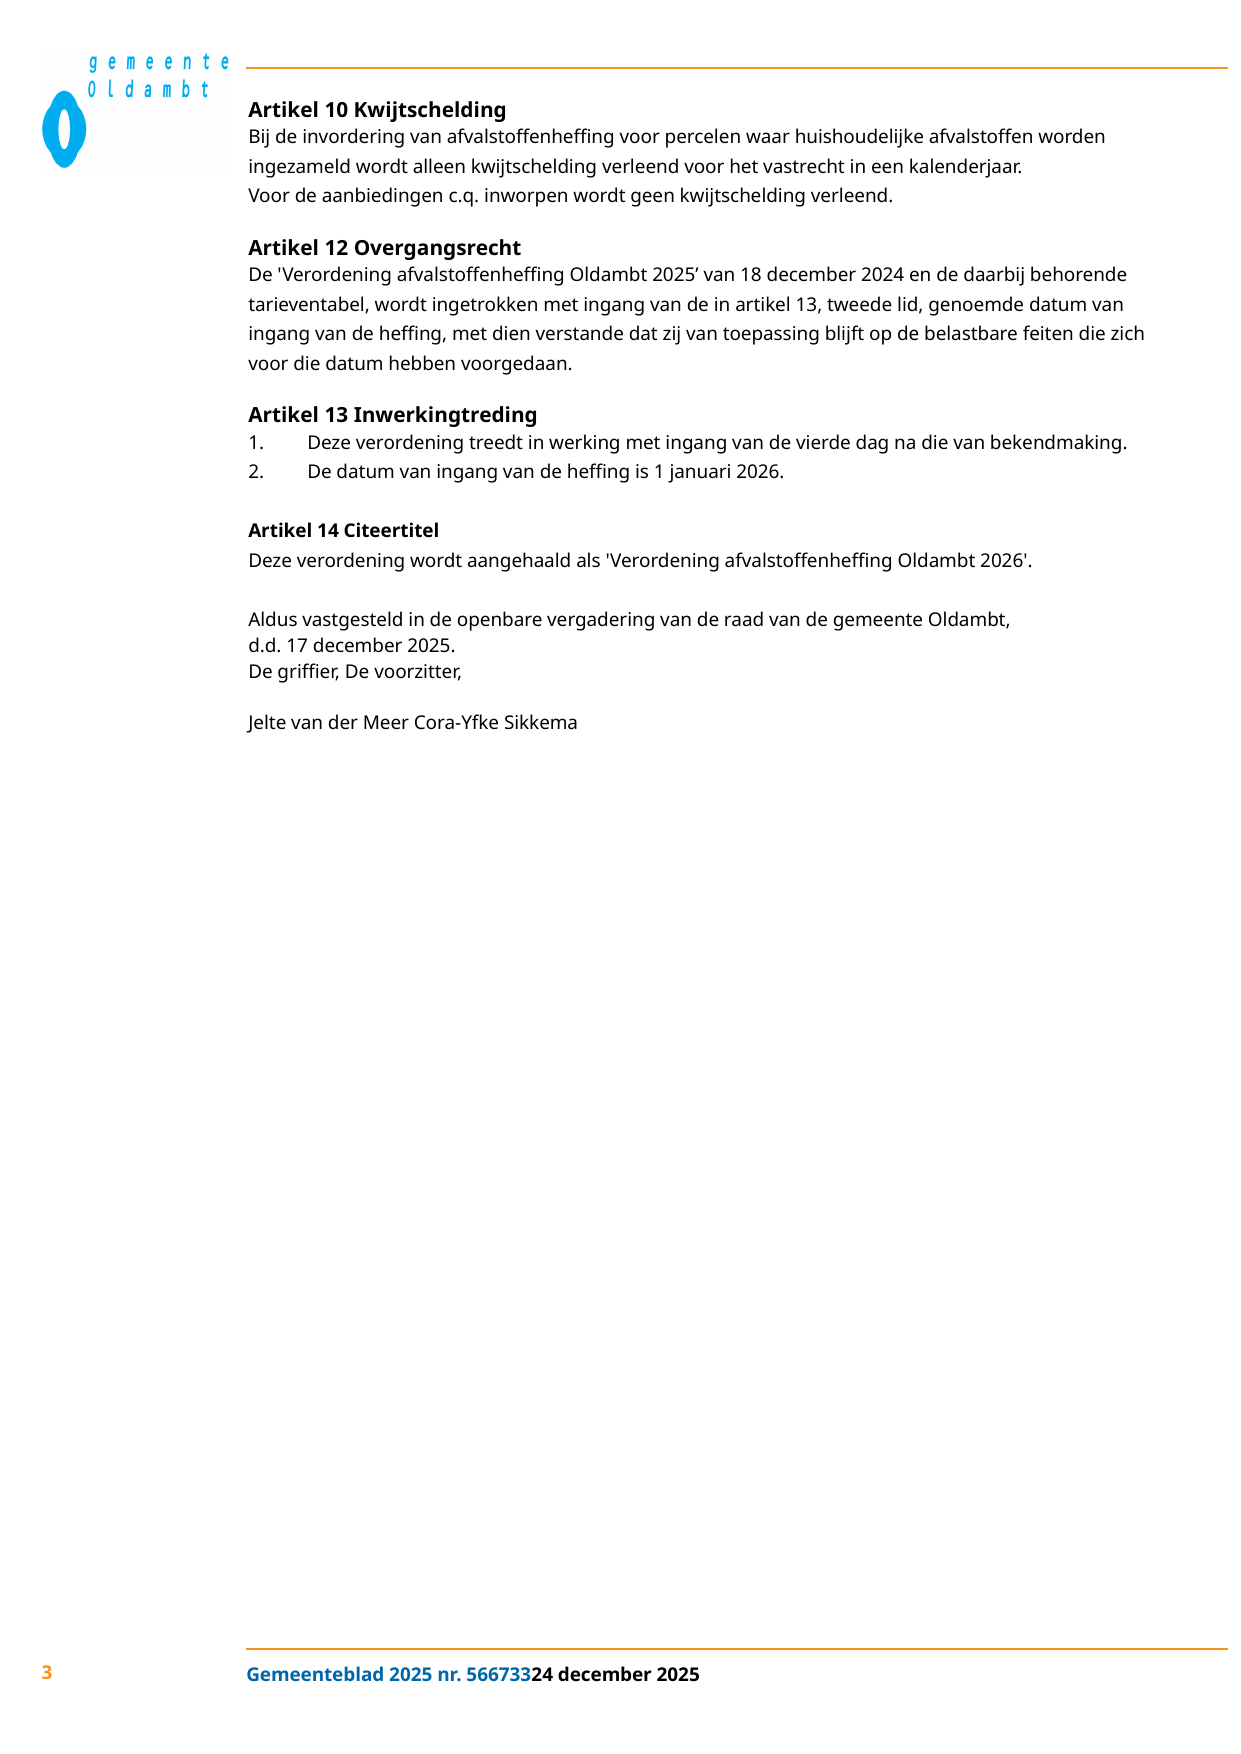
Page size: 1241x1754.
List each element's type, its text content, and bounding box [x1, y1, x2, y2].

text Jelte van der Meer Cora-Yfke Sikkema [248, 709, 1152, 735]
list De datum van ingang van de heffing is 1 januari 2026. [248, 458, 1152, 484]
text Aldus vastgesteld in de openbare vergadering van de raad van de gemeente Oldambt, [248, 606, 1152, 632]
text De 'Verordening afvalstoffenheffing Oldambt 2025’ van 18 december 2024 en de daarbij behorende tarieventabel, wordt ingetrokken met ingang van de in artikel 13, tweede lid, genoemde datum van ingang van de heffing, met dien verstande dat zij van toepassing blijft op de belastbare feiten die zich voor die datum hebben voorgedaan. [248, 261, 1152, 376]
text Artikel 12 Overgangsrecht [248, 233, 1152, 261]
text Artikel 13 Inwerkingtreding [248, 400, 1152, 429]
text d.d. 17 december 2025. [248, 632, 1152, 658]
text Artikel 14 Citeertitel [248, 518, 1152, 543]
text Deze verordening wordt aangehaald als 'Verordening afvalstoffenheffing Oldambt 2026'. [248, 547, 1152, 573]
picture [41, 47, 231, 172]
text Bij de invordering van afvalstoffenheffing voor percelen waar huishoudelijke afvalstoffen worden ingezameld wordt alleen kwijtschelding verleend voor het vastrecht in een kalenderjaar. [248, 123, 1152, 178]
text De griffier, De voorzitter, [248, 658, 1152, 683]
text Voor de aanbiedingen c.q. inworpen wordt geen kwijtschelding verleend. [248, 182, 1152, 208]
text Artikel 10 Kwijtschelding [248, 95, 1152, 123]
list Deze verordening treedt in werking met ingang van de vierde dag na die van bekendmaking. [248, 429, 1152, 454]
